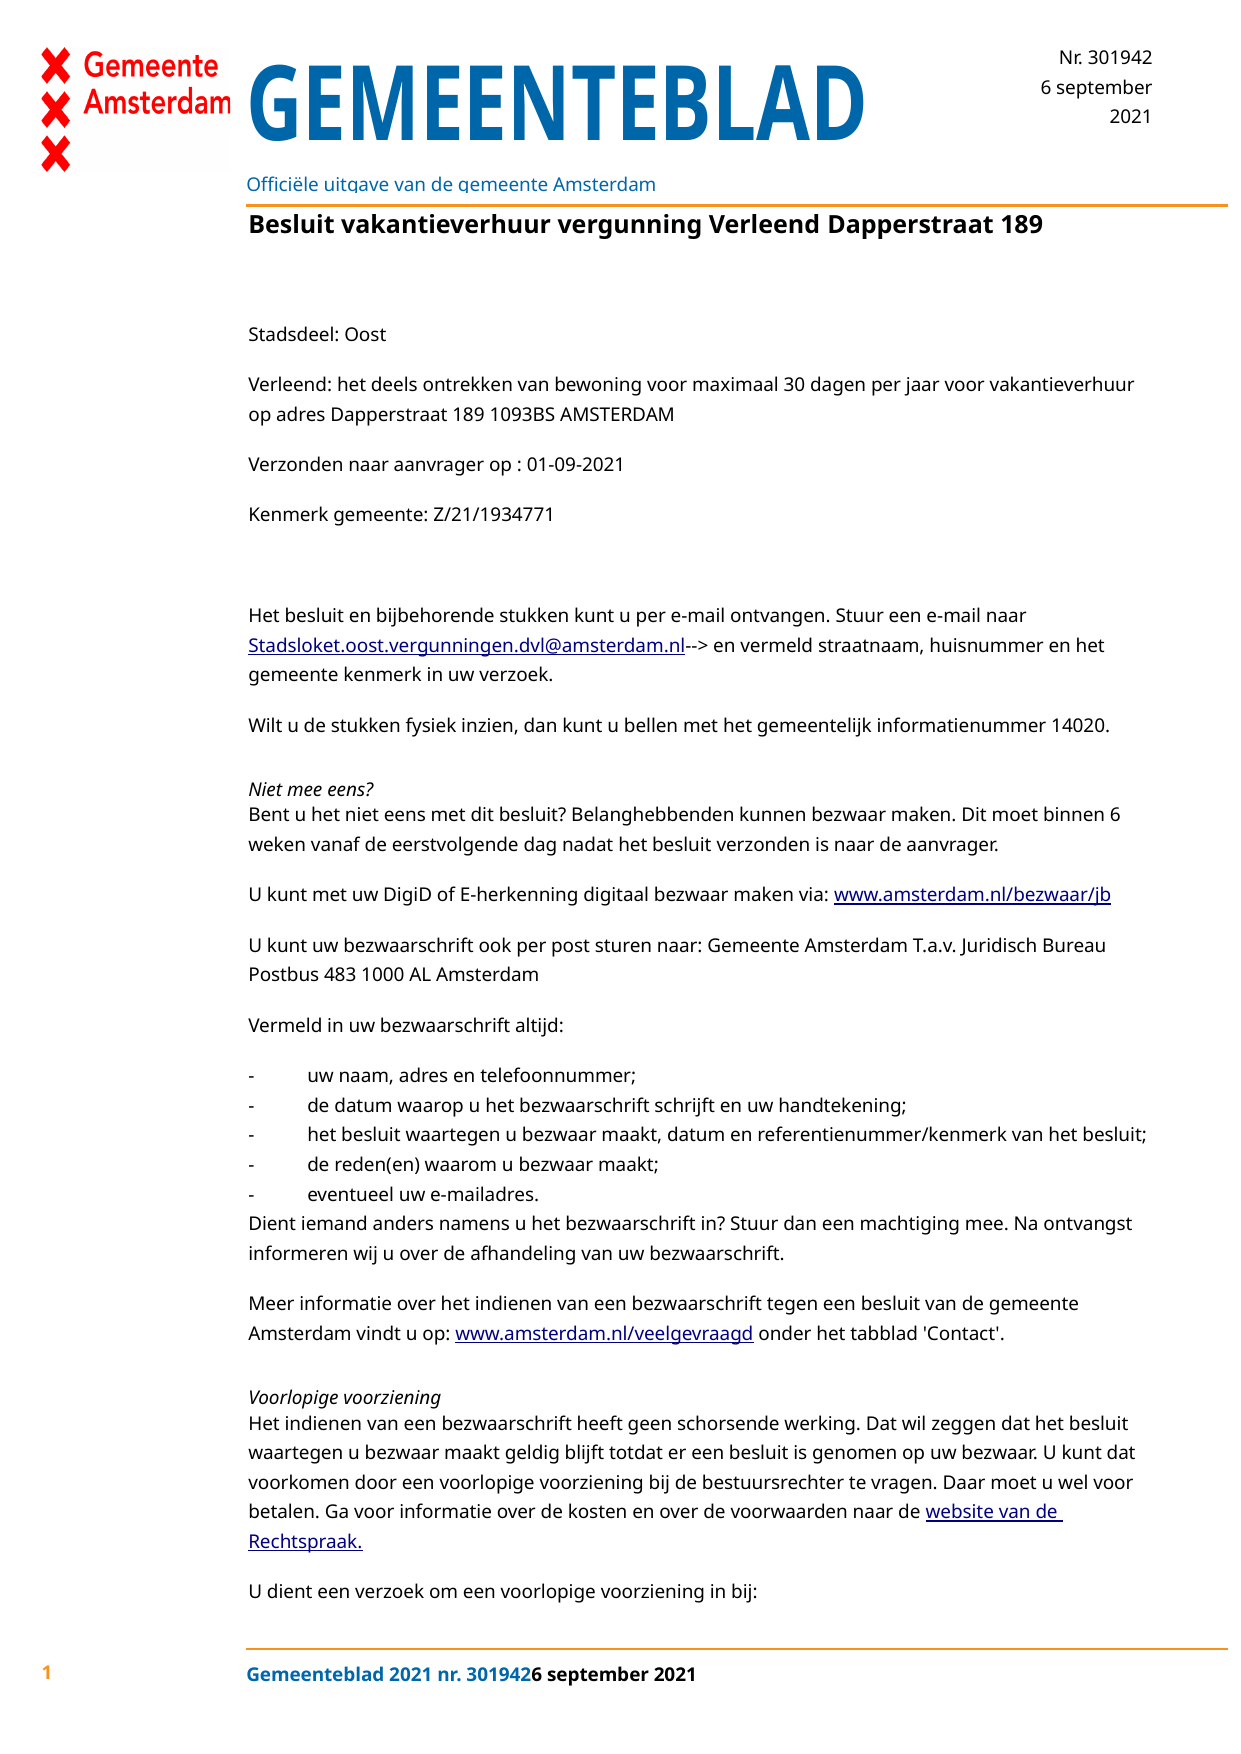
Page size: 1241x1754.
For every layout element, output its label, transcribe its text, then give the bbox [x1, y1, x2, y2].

text Vermeld in uw bezwaarschrift altijd: [248, 1012, 1152, 1038]
text U kunt met uw DigiD of E-herkenning digitaal bezwaar maken via: www.amsterdam.nl/bezwaar/jb [248, 882, 1152, 907]
text Bent u het niet eens met dit besluit? Belanghebbenden kunnen bezwaar maken. Dit moet binnen 6 weken vanaf de eerstvolgende dag nadat het besluit verzonden is naar de aanvrager. [248, 802, 1152, 857]
text Besluit vakantieverhuur vergunning Verleend Dapperstraat 189 [248, 207, 1152, 241]
list de reden(en) waarom u bezwaar maakt; [248, 1151, 1152, 1177]
text Stadsdeel: Oost [248, 321, 1152, 346]
list het besluit waartegen u bezwaar maakt, datum en referentienummer/kenmerk van het besluit; [248, 1122, 1152, 1147]
list de datum waarop u het bezwaarschrift schrijft en uw handtekening; [248, 1092, 1152, 1118]
text Wilt u de stukken fysiek inzien, dan kunt u bellen met het gemeentelijk informatienummer 14020. [248, 712, 1152, 738]
picture [41, 47, 231, 172]
text Niet mee eens? [248, 776, 1152, 802]
text U dient een verzoek om een voorlopige voorziening in bij: [248, 1578, 1152, 1604]
text Het besluit en bijbehorende stukken kunt u per e-mail ontvangen. Stuur een e-mail naar Stadsloket.oost.vergunningen.dvl@amsterdam.nl--> en vermeld straatnaam, huisnummer en het gemeente kenmerk in uw verzoek. [248, 602, 1152, 687]
text Het indienen van een bezwaarschrift heeft geen schorsende werking. Dat wil zeggen dat het besluit waartegen u bezwaar maakt geldig blijft totdat er een besluit is genomen op uw bezwaar. U kunt dat voorkomen door een voorlopige voorziening bij de bestuursrechter te vragen. Daar moet u wel voor betalen. Ga voor informatie over de kosten en over de voorwaarden naar de website van de Rechtspraak. [248, 1410, 1152, 1554]
list eventueel uw e-mailadres. [248, 1181, 1152, 1207]
text U kunt uw bezwaarschrift ook per post sturen naar: Gemeente Amsterdam T.a.v. Juridisch Bureau Postbus 483 1000 AL Amsterdam [248, 932, 1152, 987]
text Kenmerk gemeente: Z/21/1934771 [248, 502, 1152, 527]
text Meer informatie over het indienen van een bezwaarschrift tegen een besluit van de gemeente Amsterdam vindt u op: www.amsterdam.nl/veelgevraagd onder het tabblad 'Contact'. [248, 1290, 1152, 1346]
list uw naam, adres en telefoonnummer; [248, 1062, 1152, 1088]
text Verzonden naar aanvrager op : 01-09-2021 [248, 451, 1152, 477]
text Voorlopige voorziening [248, 1384, 1152, 1410]
text Dient iemand anders namens u het bezwaarschrift in? Stuur dan een machtiging mee. Na ontvangst informeren wij u over de afhandeling van uw bezwaarschrift. [248, 1210, 1152, 1266]
text Verleend: het deels ontrekken van bewoning voor maximaal 30 dagen per jaar voor vakantieverhuur op adres Dapperstraat 189 1093BS AMSTERDAM [248, 371, 1152, 426]
